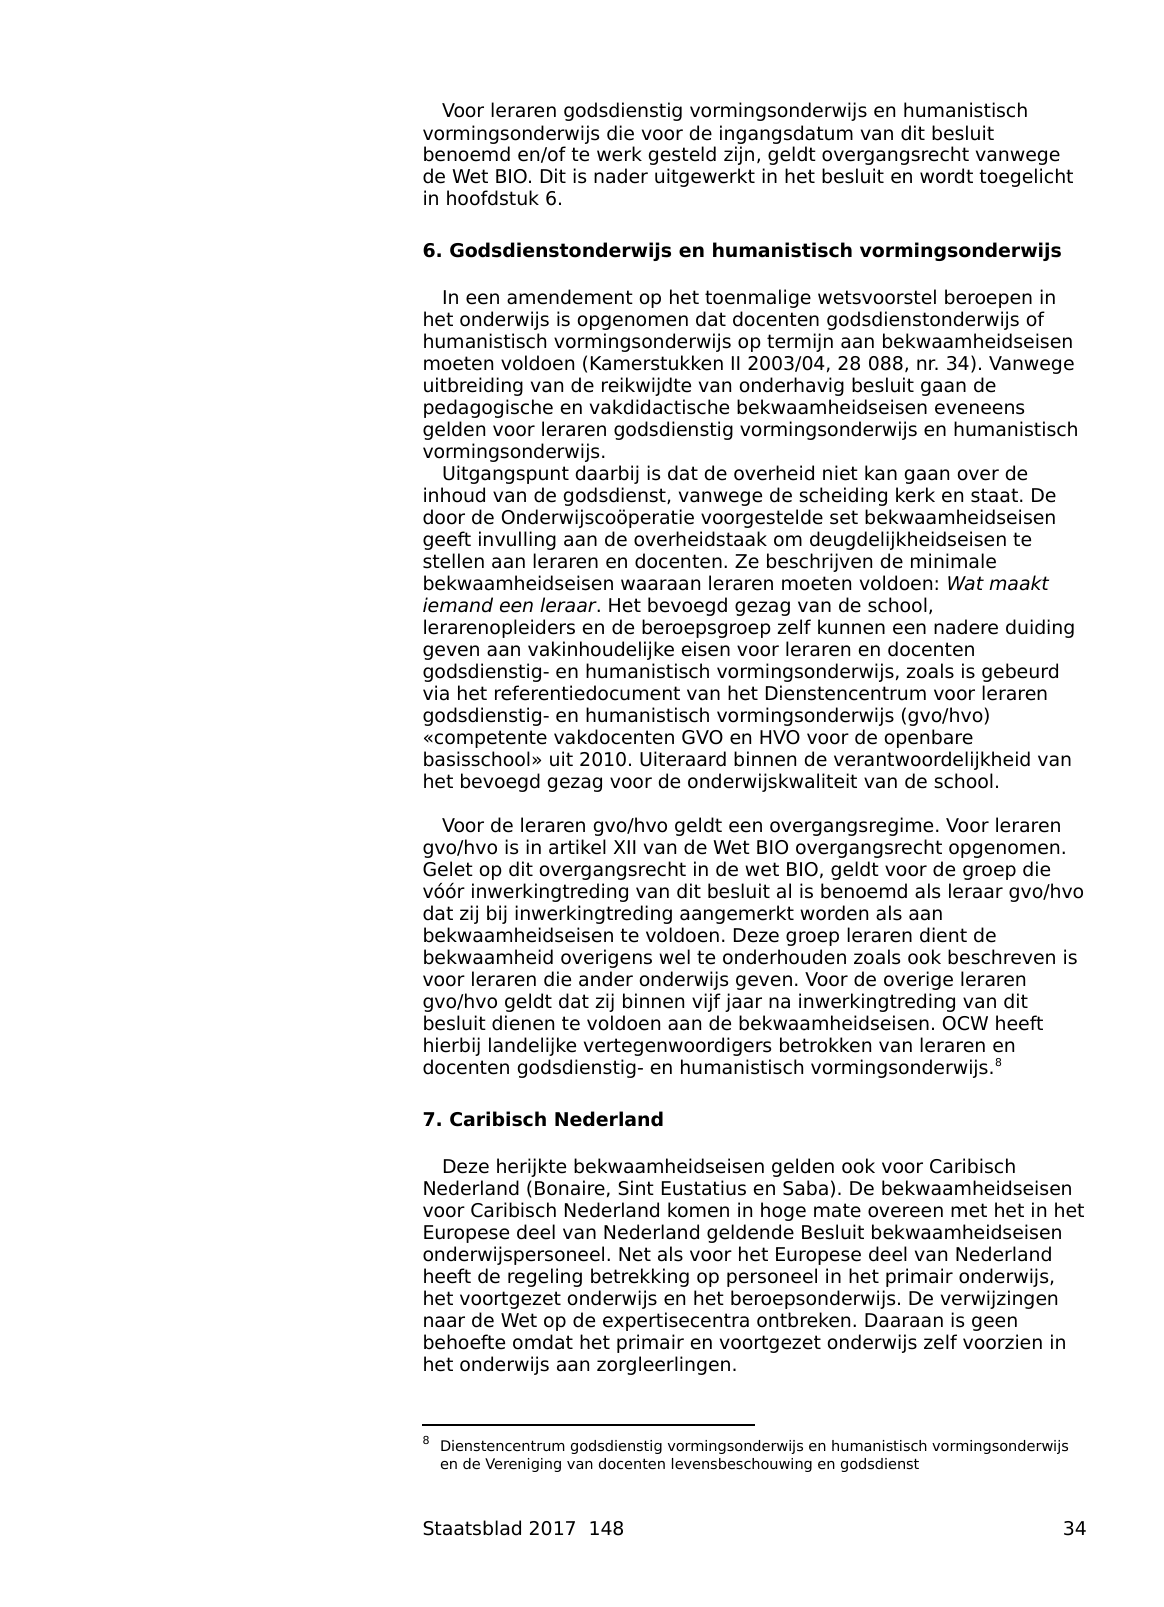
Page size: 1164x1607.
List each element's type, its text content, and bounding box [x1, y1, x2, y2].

text Voor de leraren gvo/hvo geldt een overgangsregime. Voor leraren gvo/hvo is in artikel XII van de Wet BIO overgangsrecht opgenomen. Gelet op dit overgangsrecht in de wet BIO, geldt voor de groep die vóór inwerkingtreding van dit besluit al is benoemd als leraar gvo/hvo dat zij bij inwerkingtreding aangemerkt worden als aan bekwaamheidseisen te voldoen. Deze groep leraren dient de bekwaamheid overigens wel te onderhouden zoals ook beschreven is voor leraren die ander onderwijs geven. Voor de overige leraren gvo/hvo geldt dat zij binnen vijf jaar na inwerkingtreding van dit besluit dienen te voldoen aan de bekwaamheidseisen. OCW heeft hierbij landelijke vertegenwoordigers betrokken van leraren en docenten godsdienstig- en humanistisch vormingsonderwijs. [422, 815, 1087, 1079]
text Deze herijkte bekwaamheidseisen gelden ook voor Caribisch Nederland (Bonaire, Sint Eustatius en Saba). De bekwaamheidseisen voor Caribisch Nederland komen in hoge mate overeen met het in het Europese deel van Nederland geldende Besluit bekwaamheidseisen onderwijspersoneel. Net als voor het Europese deel van Nederland heeft de regeling betrekking op personeel in het primair onderwijs, het voortgezet onderwijs en het beroepsonderwijs. De verwijzingen naar de Wet op de expertisecentra ontbreken. Daaraan is geen behoefte omdat het primair en voortgezet onderwijs zelf voorzien in het onderwijs aan zorgleerlingen. [422, 1156, 1087, 1376]
subtitle 7. Caribisch Nederland [422, 1109, 1087, 1131]
text In een amendement op het toenmalige wetsvoorstel beroepen in het onderwijs is opgenomen dat docenten godsdienstonderwijs of humanistisch vormingsonderwijs op termijn aan bekwaamheidseisen moeten voldoen (Kamerstukken II 2003/04, 28 088, nr. 34). Vanwege uitbreiding van de reikwijdte van onderhavig besluit gaan de pedagogische en vakdidactische bekwaamheidseisen eveneens gelden voor leraren godsdienstig vormingsonderwijs en humanistisch vormingsonderwijs. [422, 287, 1087, 463]
text Voor leraren godsdienstig vormingsonderwijs en humanistisch vormingsonderwijs die voor de ingangsdatum van dit besluit benoemd en/of te werk gesteld zijn, geldt overgangsrecht vanwege de Wet BIO. Dit is nader uitgewerkt in het besluit en wordt toegelicht in hoofdstuk 6. [422, 100, 1087, 210]
subtitle 6. Godsdienstonderwijs en humanistisch vormingsonderwijs [422, 240, 1087, 262]
text Uitgangspunt daarbij is dat de overheid niet kan gaan over de inhoud van de godsdienst, vanwege de scheiding kerk en staat. De door de Onderwijscoöperatie voorgestelde set bekwaamheidseisen geeft invulling aan de overheidstaak om deugdelijkheidseisen te stellen aan leraren en docenten. Ze beschrijven de minimale bekwaamheidseisen waaraan leraren moeten voldoen: Wat maakt iemand een leraar. Het bevoegd gezag van de school, lerarenopleiders en de beroepsgroep zelf kunnen een nadere duiding geven aan vakinhoudelijke eisen voor leraren en docenten godsdienstig- en humanistisch vormingsonderwijs, zoals is gebeurd via het referentiedocument van het Dienstencentrum voor leraren godsdienstig- en humanistisch vormingsonderwijs (gvo/hvo) «competente vakdocenten GVO en HVO voor de openbare basisschool» uit 2010. Uiteraard binnen de verantwoordelijkheid van het bevoegd gezag voor de onderwijskwaliteit van de school. [422, 463, 1087, 793]
text Dienstencentrum godsdienstig vormingsonderwijs en humanistisch vormingsonderwijs en de Vereniging van docenten levensbeschouwing en godsdienst [422, 1434, 1087, 1473]
